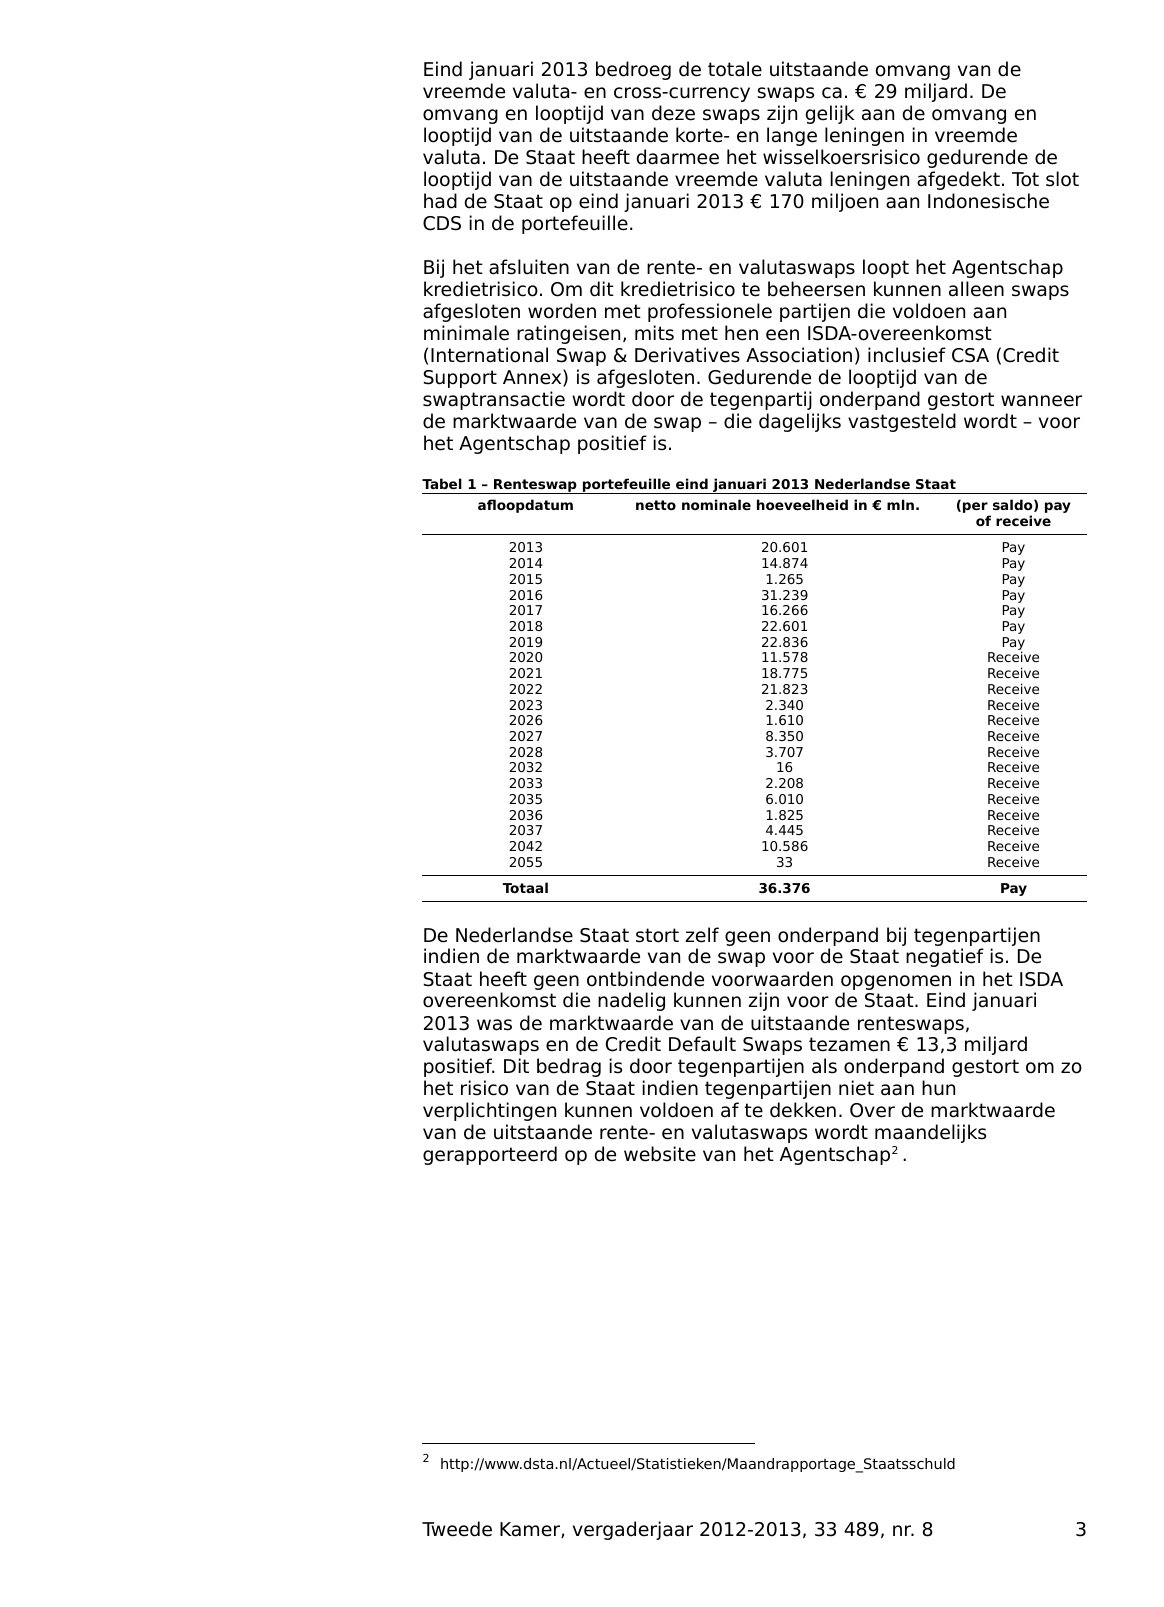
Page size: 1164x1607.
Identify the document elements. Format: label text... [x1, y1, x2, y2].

table_cell 2020 [422, 650, 629, 666]
table_cell 2022 [422, 682, 629, 697]
table_cell Receive [940, 713, 1087, 729]
table_cell 2042 [422, 839, 629, 855]
table_cell 2.340 [629, 698, 940, 713]
table_cell Receive [940, 745, 1087, 760]
table_cell Receive [940, 823, 1087, 839]
text http://www.dsta.nl/Actueel/Statistieken/Maandrapportage_Staatsschuld [422, 1452, 1087, 1474]
text Eind januari 2013 bedroeg de totale uitstaande omvang van de vreemde valuta- en cross-currency swaps ca. € 29 miljard. De omvang en looptijd van deze swaps zijn gelijk aan de omvang en looptijd van de uitstaande korte- en lange leningen in vreemde valuta. De Staat heeft daarmee het wisselkoersrisico gedurende de looptijd van de uitstaande vreemde valuta leningen afgedekt. Tot slot had de Staat op eind januari 2013 € 170 miljoen aan Indonesische CDS in de portefeuille. [422, 59, 1087, 235]
table_cell 2026 [422, 713, 629, 729]
table_cell 3.707 [629, 745, 940, 760]
table_cell 2.208 [629, 776, 940, 792]
table_cell 2036 [422, 808, 629, 823]
table_cell 2013 [422, 535, 629, 556]
table_cell 2014 [422, 556, 629, 572]
table_cell Receive [940, 855, 1087, 875]
table_cell Receive [940, 839, 1087, 855]
table_cell 4.445 [629, 823, 940, 839]
table_cell Pay [940, 635, 1087, 650]
table_cell 2017 [422, 603, 629, 619]
table_cell Pay [940, 876, 1087, 901]
table_cell 10.586 [629, 839, 940, 855]
table_cell Pay [940, 619, 1087, 634]
table_cell 8.350 [629, 729, 940, 744]
table_cell Receive [940, 682, 1087, 697]
table_cell afloopdatum [422, 494, 629, 534]
table_cell Receive [940, 698, 1087, 713]
table_cell 2055 [422, 855, 629, 875]
table_cell Pay [940, 556, 1087, 572]
table_cell Pay [940, 603, 1087, 619]
table_cell 2015 [422, 572, 629, 587]
table_cell Pay [940, 587, 1087, 603]
table_cell Receive [940, 808, 1087, 823]
table_cell 14.874 [629, 556, 940, 572]
text De Nederlandse Staat stort zelf geen onderpand bij tegenpartijen indien de marktwaarde van de swap voor de Staat negatief is. De Staat heeft geen ontbindende voorwaarden opgenomen in het ISDA overeenkomst die nadelig kunnen zijn voor de Staat. Eind januari 2013 was de marktwaarde van de uitstaande renteswaps, valutaswaps en de Credit Default Swaps tezamen € 13,3 miljard positief. Dit bedrag is door tegenpartijen als onderpand gestort om zo het risico van de Staat indien tegenpartijen niet aan hun verplichtingen kunnen voldoen af te dekken. Over de marktwaarde van de uitstaande rente- en valutaswaps wordt maandelijks gerapporteerd op de website van het Agentschap. [422, 924, 1087, 1166]
table_cell 20.601 [629, 535, 940, 556]
table_cell 16.266 [629, 603, 940, 619]
table_cell Pay [940, 535, 1087, 556]
table_cell Pay [940, 572, 1087, 587]
table_cell 2019 [422, 635, 629, 650]
table_cell 2037 [422, 823, 629, 839]
table_cell Totaal [422, 876, 629, 901]
table_cell 2035 [422, 792, 629, 807]
table_cell 2018 [422, 619, 629, 634]
table_cell Receive [940, 650, 1087, 666]
table_cell 2033 [422, 776, 629, 792]
table_cell netto nominale hoeveelheid in € mln. [629, 494, 940, 534]
table_cell (per saldo) pay of receive [940, 494, 1087, 534]
table_cell 2023 [422, 698, 629, 713]
table_cell 2028 [422, 745, 629, 760]
table_cell 36.376 [629, 876, 940, 901]
table_cell 2021 [422, 666, 629, 682]
table_cell 21.823 [629, 682, 940, 697]
table_cell 22.836 [629, 635, 940, 650]
table_cell Receive [940, 666, 1087, 682]
table_cell Receive [940, 792, 1087, 807]
table_cell 2027 [422, 729, 629, 744]
table_cell 1.825 [629, 808, 940, 823]
table_cell 1.610 [629, 713, 940, 729]
text Bij het afsluiten van de rente- en valutaswaps loopt het Agentschap kredietrisico. Om dit kredietrisico te beheersen kunnen alleen swaps afgesloten worden met professionele partijen die voldoen aan minimale ratingeisen, mits met hen een ISDA-overeenkomst (International Swap & Derivatives Association) inclusief CSA (Credit Support Annex) is afgesloten. Gedurende de looptijd van de swaptransactie wordt door de tegenpartij onderpand gestort wanneer de marktwaarde van de swap – die dagelijks vastgesteld wordt – voor het Agentschap positief is. [422, 257, 1087, 455]
table_cell 33 [629, 855, 940, 875]
table_cell 18.775 [629, 666, 940, 682]
table_cell 22.601 [629, 619, 940, 634]
table_cell Receive [940, 729, 1087, 744]
table_cell 2032 [422, 760, 629, 776]
table_cell Receive [940, 760, 1087, 776]
table_cell 16 [629, 760, 940, 776]
table_cell 6.010 [629, 792, 940, 807]
table_cell Receive [940, 776, 1087, 792]
table_header Tabel 1 – Renteswap portefeuille eind januari 2013 Nederlandse Staat [422, 477, 1087, 492]
table_cell 2016 [422, 587, 629, 603]
table_cell 1.265 [629, 572, 940, 587]
table_cell 11.578 [629, 650, 940, 666]
table_cell 31.239 [629, 587, 940, 603]
